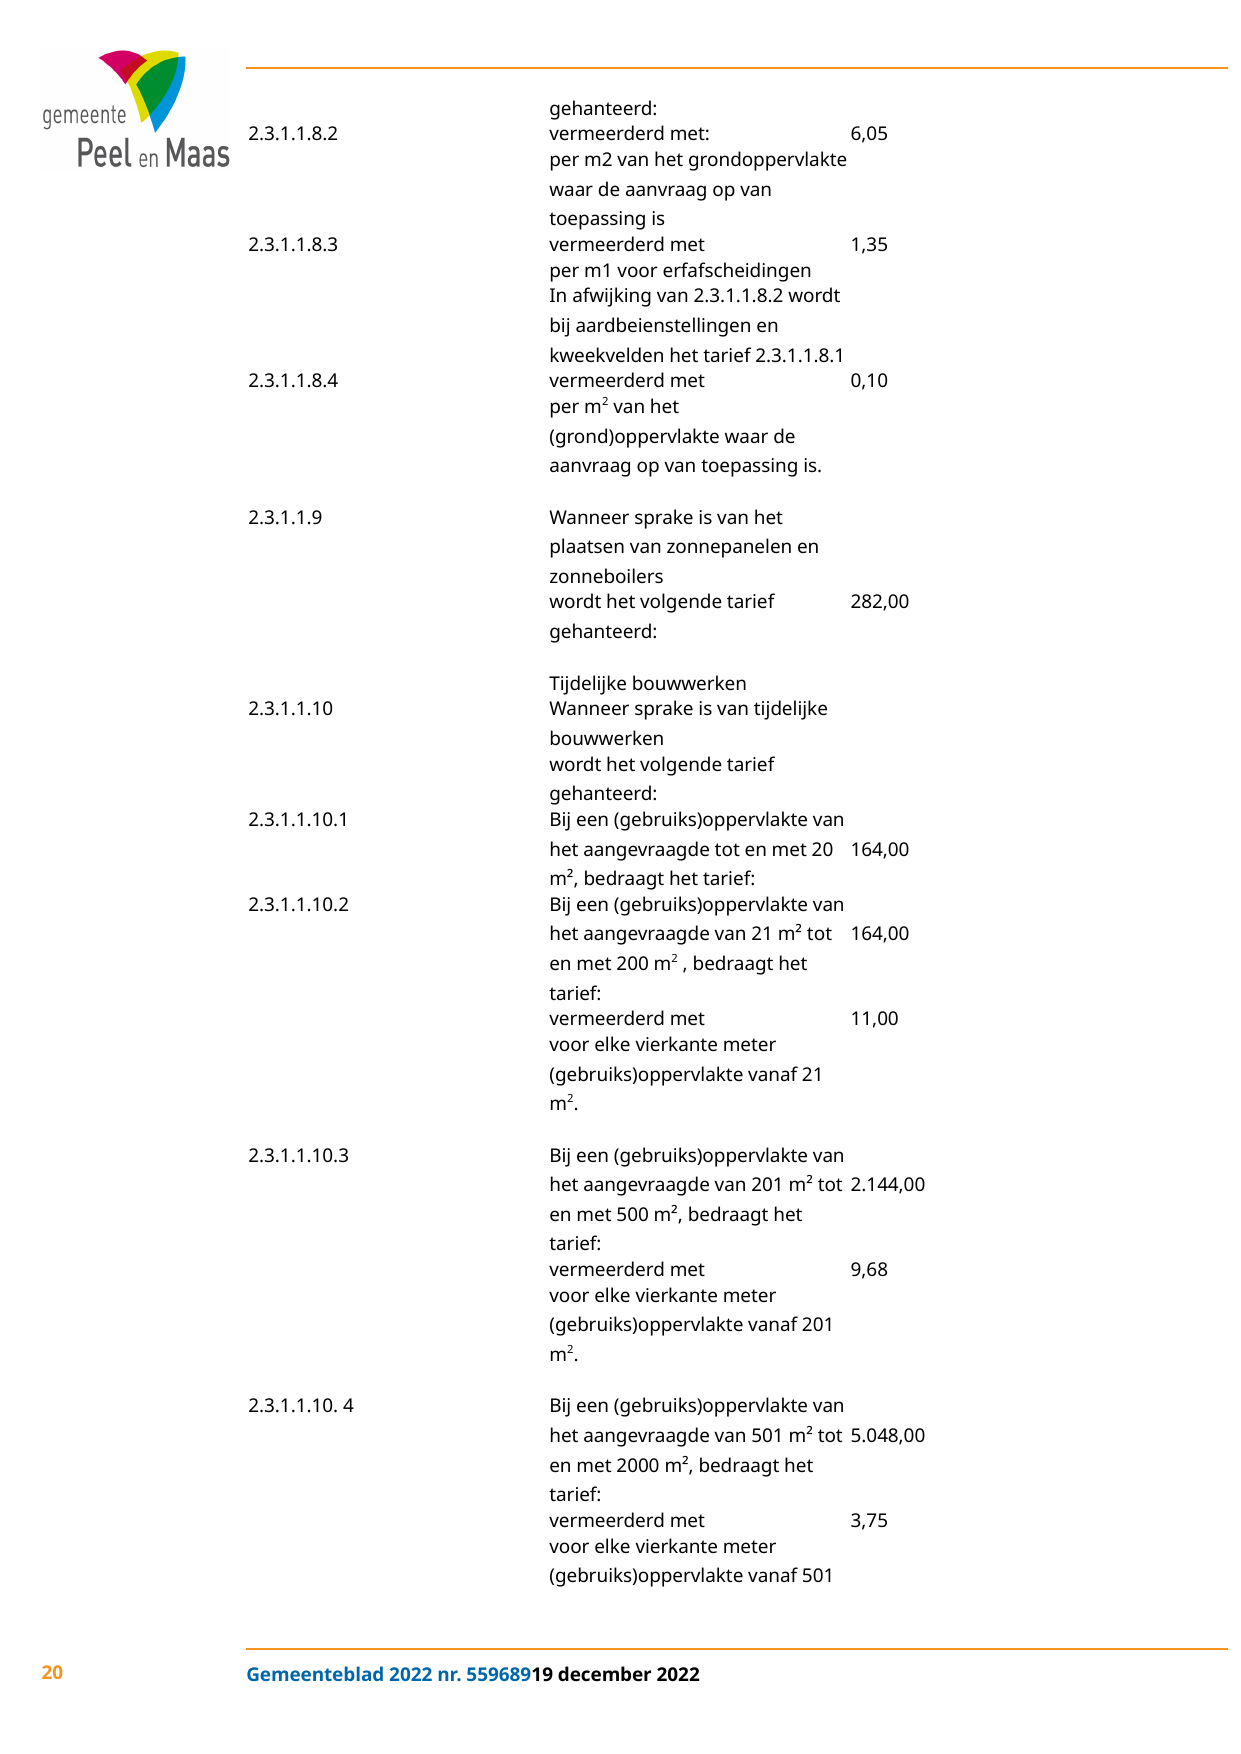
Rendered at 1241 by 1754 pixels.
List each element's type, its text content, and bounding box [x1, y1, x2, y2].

table_cell vermeerderd met [549, 231, 850, 257]
table_cell [248, 589, 549, 644]
table_cell [248, 478, 549, 504]
table_cell [850, 283, 1152, 367]
table_cell Bij een (gebruiks)oppervlakte van het aangevraagde tot en met 20 m², bedraagt het tarief: [549, 806, 850, 891]
table_cell [850, 478, 1152, 504]
table_cell [850, 696, 1152, 751]
table_cell [549, 644, 850, 670]
table_cell [248, 1031, 549, 1116]
table_cell wordt het volgende tarief gehanteerd: [549, 751, 850, 806]
table_cell [549, 478, 850, 504]
table_cell [850, 257, 1152, 283]
table_cell [549, 1116, 850, 1142]
table_cell vermeerderd met [549, 1006, 850, 1031]
table_cell [248, 283, 549, 367]
table_cell [248, 670, 549, 696]
table_cell 9,68 [850, 1256, 1152, 1282]
table_cell [248, 1116, 549, 1142]
table_cell vermeerderd met: [549, 121, 850, 146]
table_cell [248, 751, 549, 806]
table_cell [248, 1507, 549, 1533]
table_cell 2.144,00 [850, 1142, 1152, 1256]
table_cell [248, 146, 549, 231]
table_cell [248, 1282, 549, 1367]
table_cell 0,10 [850, 368, 1152, 393]
table_cell 1,35 [850, 231, 1152, 257]
table_cell Bij een (gebruiks)oppervlakte van het aangevraagde van 21 m² tot en met 200 m2 , bedraagt het tarief: [549, 891, 850, 1006]
table_cell wordt het volgende tarief gehanteerd: [549, 589, 850, 644]
table_cell 164,00 [850, 891, 1152, 1006]
table_cell [549, 1367, 850, 1393]
table_cell 2.3.1.1.8.3 [248, 231, 549, 257]
table_cell [850, 95, 1152, 121]
table_cell [850, 1116, 1152, 1142]
table_cell [248, 1533, 549, 1588]
table_cell [248, 644, 549, 670]
table_cell Tijdelijke bouwwerken [549, 670, 850, 696]
table_cell 11,00 [850, 1006, 1152, 1031]
table_cell 2.3.1.1.8.2 [248, 121, 549, 146]
table_cell per m2 van het grondoppervlakte waar de aanvraag op van toepassing is [549, 146, 850, 231]
table_cell [248, 257, 549, 283]
table_cell per m2 van het (grond)oppervlakte waar de aanvraag op van toepassing is. [549, 393, 850, 478]
table_cell vermeerderd met [549, 368, 850, 393]
table_cell 2.3.1.1.10.3 [248, 1142, 549, 1256]
table_cell [850, 1282, 1152, 1367]
table_cell 3,75 [850, 1507, 1152, 1533]
table_cell 6,05 [850, 121, 1152, 146]
table_cell 2.3.1.1.10.1 [248, 806, 549, 891]
table_cell [850, 1533, 1152, 1588]
table_cell [248, 1256, 549, 1282]
table_cell 2.3.1.1.10. 4 [248, 1393, 549, 1507]
table_cell vermeerderd met [549, 1507, 850, 1533]
table_cell In afwijking van 2.3.1.1.8.2 wordt bij aardbeienstellingen en kweekvelden het tarief 2.3.1.1.8.1 [549, 283, 850, 367]
table_cell 2.3.1.1.8.4 [248, 368, 549, 393]
table_cell [248, 1367, 549, 1393]
table_cell gehanteerd: [549, 95, 850, 121]
table_cell [850, 644, 1152, 670]
table_cell voor elke vierkante meter (gebruiks)oppervlakte vanaf 201 m2. [549, 1282, 850, 1367]
table_cell Bij een (gebruiks)oppervlakte van het aangevraagde van 501 m² tot en met 2000 m², bedraagt het tarief: [549, 1393, 850, 1507]
table_cell [850, 1367, 1152, 1393]
table_cell 2.3.1.1.9 [248, 504, 549, 589]
table_cell voor elke vierkante meter (gebruiks)oppervlakte vanaf 21 m2. [549, 1031, 850, 1116]
table_cell [850, 504, 1152, 589]
table_cell [850, 670, 1152, 696]
table_cell [850, 393, 1152, 478]
table_cell [248, 1006, 549, 1031]
table_cell voor elke vierkante meter (gebruiks)oppervlakte vanaf 501 [549, 1533, 850, 1588]
table_cell 5.048,00 [850, 1393, 1152, 1507]
table_cell 2.3.1.1.10 [248, 696, 549, 751]
table_cell [850, 1031, 1152, 1116]
table_cell 282,00 [850, 589, 1152, 644]
table_cell [850, 751, 1152, 806]
table_cell 164,00 [850, 806, 1152, 891]
table_cell vermeerderd met [549, 1256, 850, 1282]
table_cell Wanneer sprake is van tijdelijke bouwwerken [549, 696, 850, 751]
table_cell 2.3.1.1.10.2 [248, 891, 549, 1006]
table_cell [248, 95, 549, 121]
picture [41, 47, 231, 172]
table_cell Bij een (gebruiks)oppervlakte van het aangevraagde van 201 m² tot en met 500 m², bedraagt het tarief: [549, 1142, 850, 1256]
table_cell [248, 393, 549, 478]
table_cell Wanneer sprake is van het plaatsen van zonnepanelen en zonneboilers [549, 504, 850, 589]
table_cell per m1 voor erfafscheidingen [549, 257, 850, 283]
table_cell [850, 146, 1152, 231]
